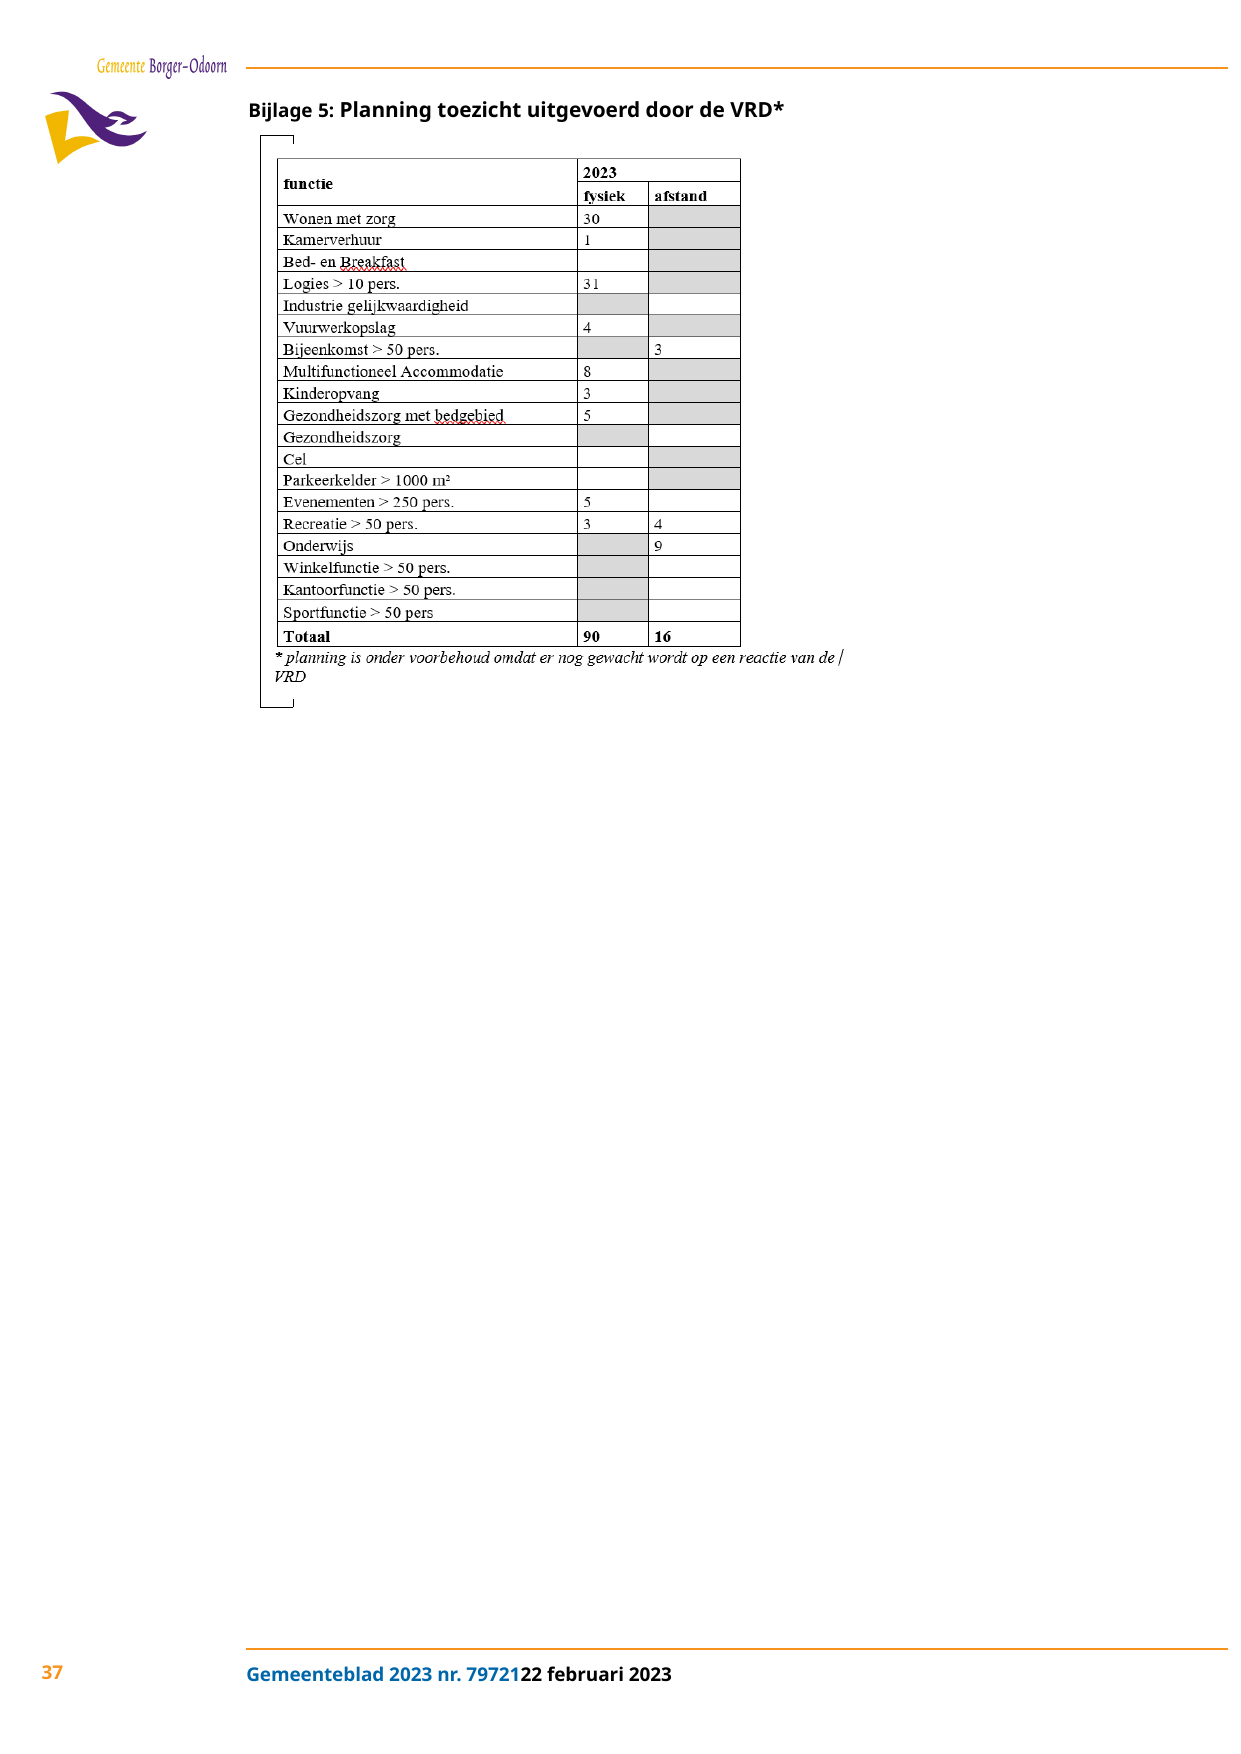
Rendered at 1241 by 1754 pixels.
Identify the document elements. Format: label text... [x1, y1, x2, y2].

picture [268, 144, 860, 699]
text Bijlage 5: Planning toezicht uitgevoerd door de VRD* [248, 95, 1152, 123]
picture [41, 47, 231, 172]
